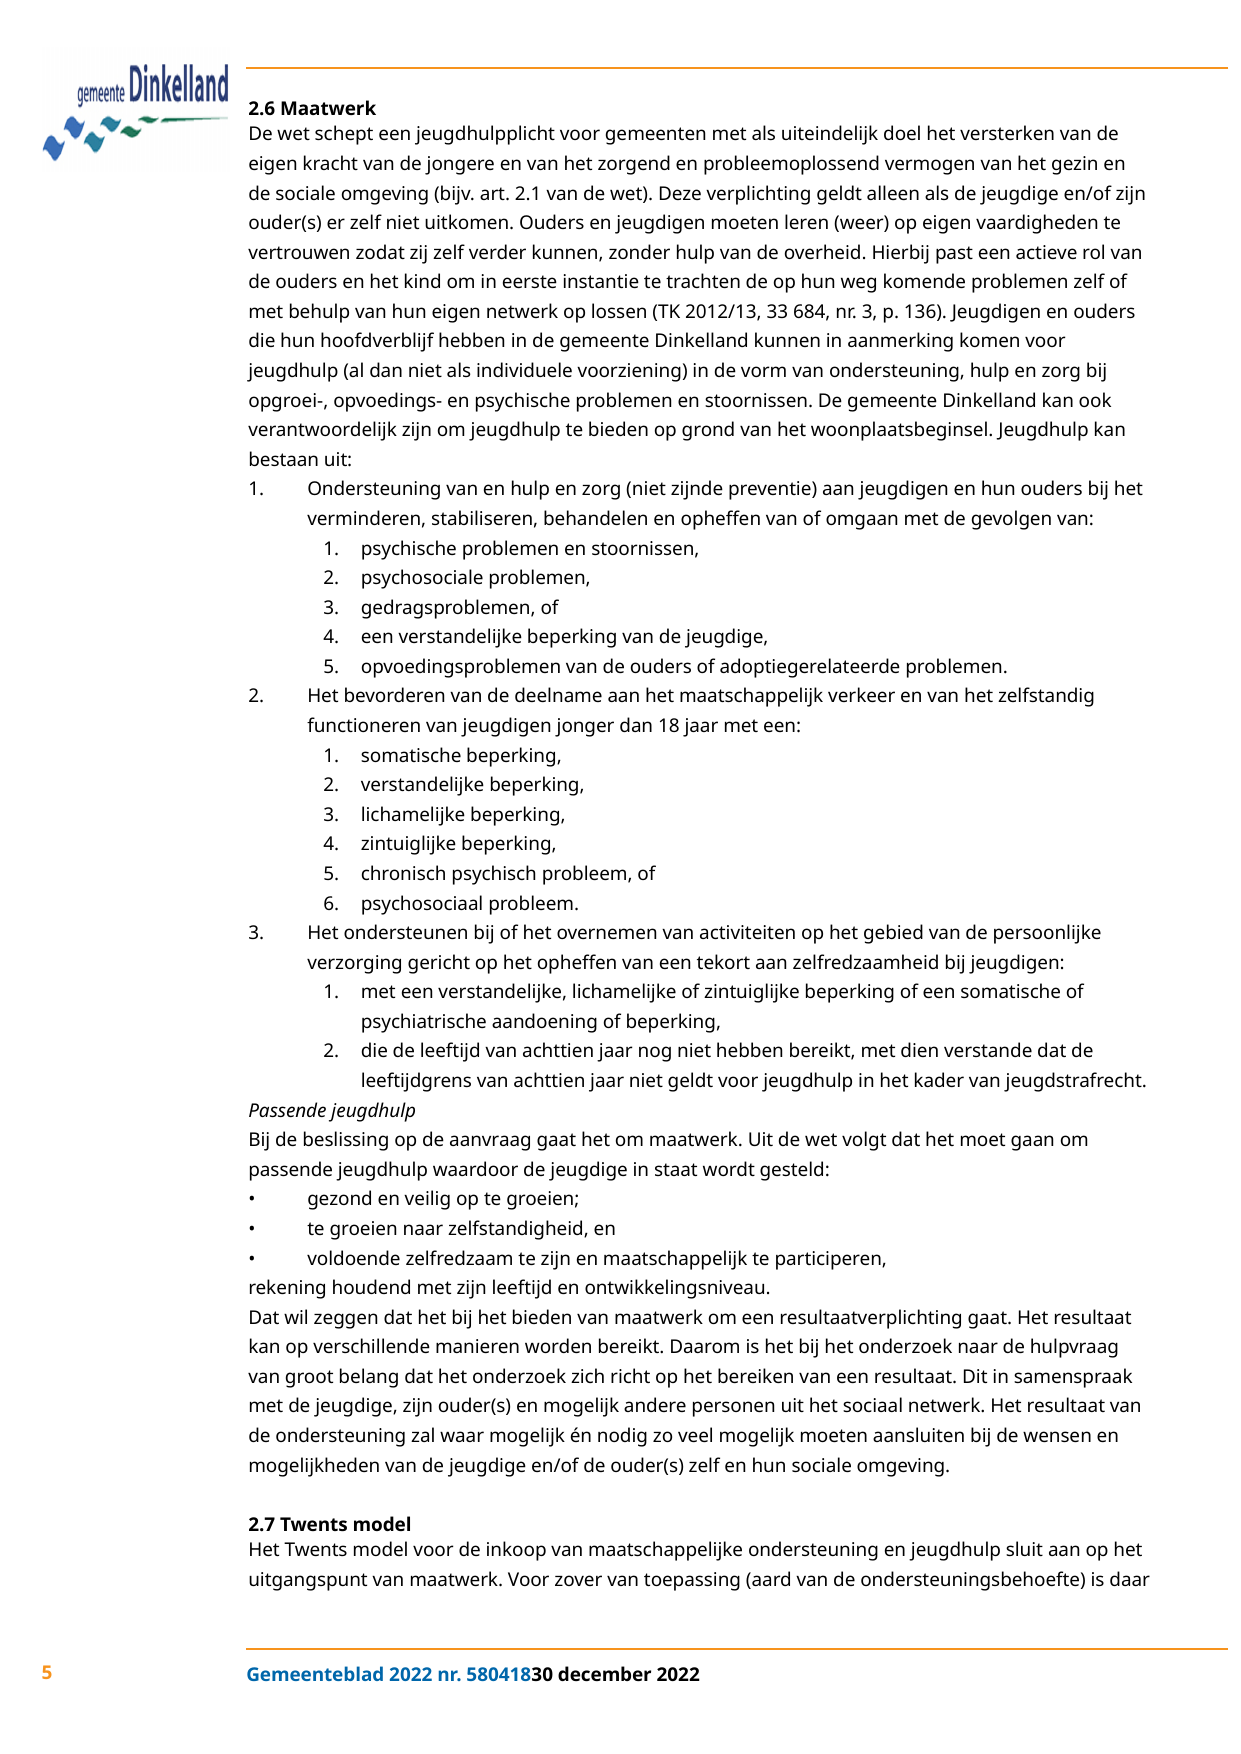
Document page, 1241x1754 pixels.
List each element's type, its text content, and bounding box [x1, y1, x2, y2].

list Ondersteuning van en hulp en zorg (niet zijnde preventie) aan jeugdigen en hun ouders bij het verminderen, stabiliseren, behandelen en opheffen van of omgaan met de gevolgen van: [248, 476, 1152, 531]
text Bij de beslissing op de aanvraag gaat het om maatwerk. Uit de wet volgt dat het moet gaan om passende jeugdhulp waardoor de jeugdige in staat wordt gesteld: [248, 1126, 1152, 1182]
text Het Twents model voor de inkoop van maatschappelijke ondersteuning en jeugdhulp sluit aan op het uitgangspunt van maatwerk. Voor zover van toepassing (aard van de ondersteuningsbehoefte) is daar [248, 1537, 1152, 1592]
text 2.7 Twents model [248, 1511, 1152, 1537]
text De wet schept een jeugdhulpplicht voor gemeenten met als uiteindelijk doel het versterken van de eigen kracht van de jongere en van het zorgend en probleemoplossend vermogen van het gezin en de sociale omgeving (bijv. art. 2.1 van de wet). Deze verplichting geldt alleen als de jeugdige en/of zijn ouder(s) er zelf niet uitkomen. Ouders en jeugdigen moeten leren (weer) op eigen vaardigheden te vertrouwen zodat zij zelf verder kunnen, zonder hulp van de overheid. Hierbij past een actieve rol van de ouders en het kind om in eerste instantie te trachten de op hun weg komende problemen zelf of met behulp van hun eigen netwerk op lossen (TK 2012/13, 33 684, nr. 3, p. 136). Jeugdigen en ouders die hun hoofdverblijf hebben in de gemeente Dinkelland kunnen in aanmerking komen voor jeugdhulp (al dan niet als individuele voorziening) in de vorm van ondersteuning, hulp en zorg bij opgroei-, opvoedings- en psychische problemen en stoornissen. De gemeente Dinkelland kan ook verantwoordelijk zijn om jeugdhulp te bieden op grond van het woonplaatsbeginsel. Jeugdhulp kan bestaan uit: [248, 121, 1152, 472]
list gezond en veilig op te groeien; [248, 1186, 1152, 1211]
list psychosociaal probleem. [323, 890, 1152, 915]
text rekening houdend met zijn leeftijd en ontwikkelingsniveau. [248, 1274, 1152, 1300]
list Het ondersteunen bij of het overnemen van activiteiten op het gebied van de persoonlijke verzorging gericht op het opheffen van een tekort aan zelfredzaamheid bij jeugdigen: [248, 919, 1152, 974]
list verstandelijke beperking, [323, 771, 1152, 797]
list opvoedingsproblemen van de ouders of adoptiegerelateerde problemen. [323, 653, 1152, 679]
list die de leeftijd van achttien jaar nog niet hebben bereikt, met dien verstande dat de leeftijdgrens van achttien jaar niet geldt voor jeugdhulp in het kader van jeugdstrafrecht. [323, 1038, 1152, 1093]
text Dat wil zeggen dat het bij het bieden van maatwerk om een resultaatverplichting gaat. Het resultaat kan op verschillende manieren worden bereikt. Daarom is het bij het onderzoek naar de hulpvraag van groot belang dat het onderzoek zich richt op het bereiken van een resultaat. Dit in samenspraak met de jeugdige, zijn ouder(s) en mogelijk andere personen uit het sociaal netwerk. Het resultaat van de ondersteuning zal waar mogelijk én nodig zo veel mogelijk moeten aansluiten bij de wensen en mogelijkheden van de jeugdige en/of de ouder(s) zelf en hun sociale omgeving. [248, 1304, 1152, 1477]
list met een verstandelijke, lichamelijke of zintuiglijke beperking of een somatische of psychiatrische aandoening of beperking, [323, 978, 1152, 1034]
list gedragsproblemen, of [323, 594, 1152, 619]
list psychosociale problemen, [323, 564, 1152, 590]
list voldoende zelfredzaam te zijn en maatschappelijk te participeren, [248, 1245, 1152, 1270]
text 2.6 Maatwerk [248, 95, 1152, 121]
list lichamelijke beperking, [323, 801, 1152, 827]
list te groeien naar zelfstandigheid, en [248, 1215, 1152, 1241]
list Het bevorderen van de deelname aan het maatschappelijk verkeer en van het zelfstandig functioneren van jeugdigen jonger dan 18 jaar met een: [248, 683, 1152, 738]
list somatische beperking, [323, 742, 1152, 767]
list chronisch psychisch probleem, of [323, 860, 1152, 886]
list een verstandelijke beperking van de jeugdige, [323, 623, 1152, 649]
text Passende jeugdhulp [248, 1097, 1152, 1122]
picture [41, 47, 231, 172]
list zintuiglijke beperking, [323, 831, 1152, 856]
list psychische problemen en stoornissen, [323, 535, 1152, 560]
